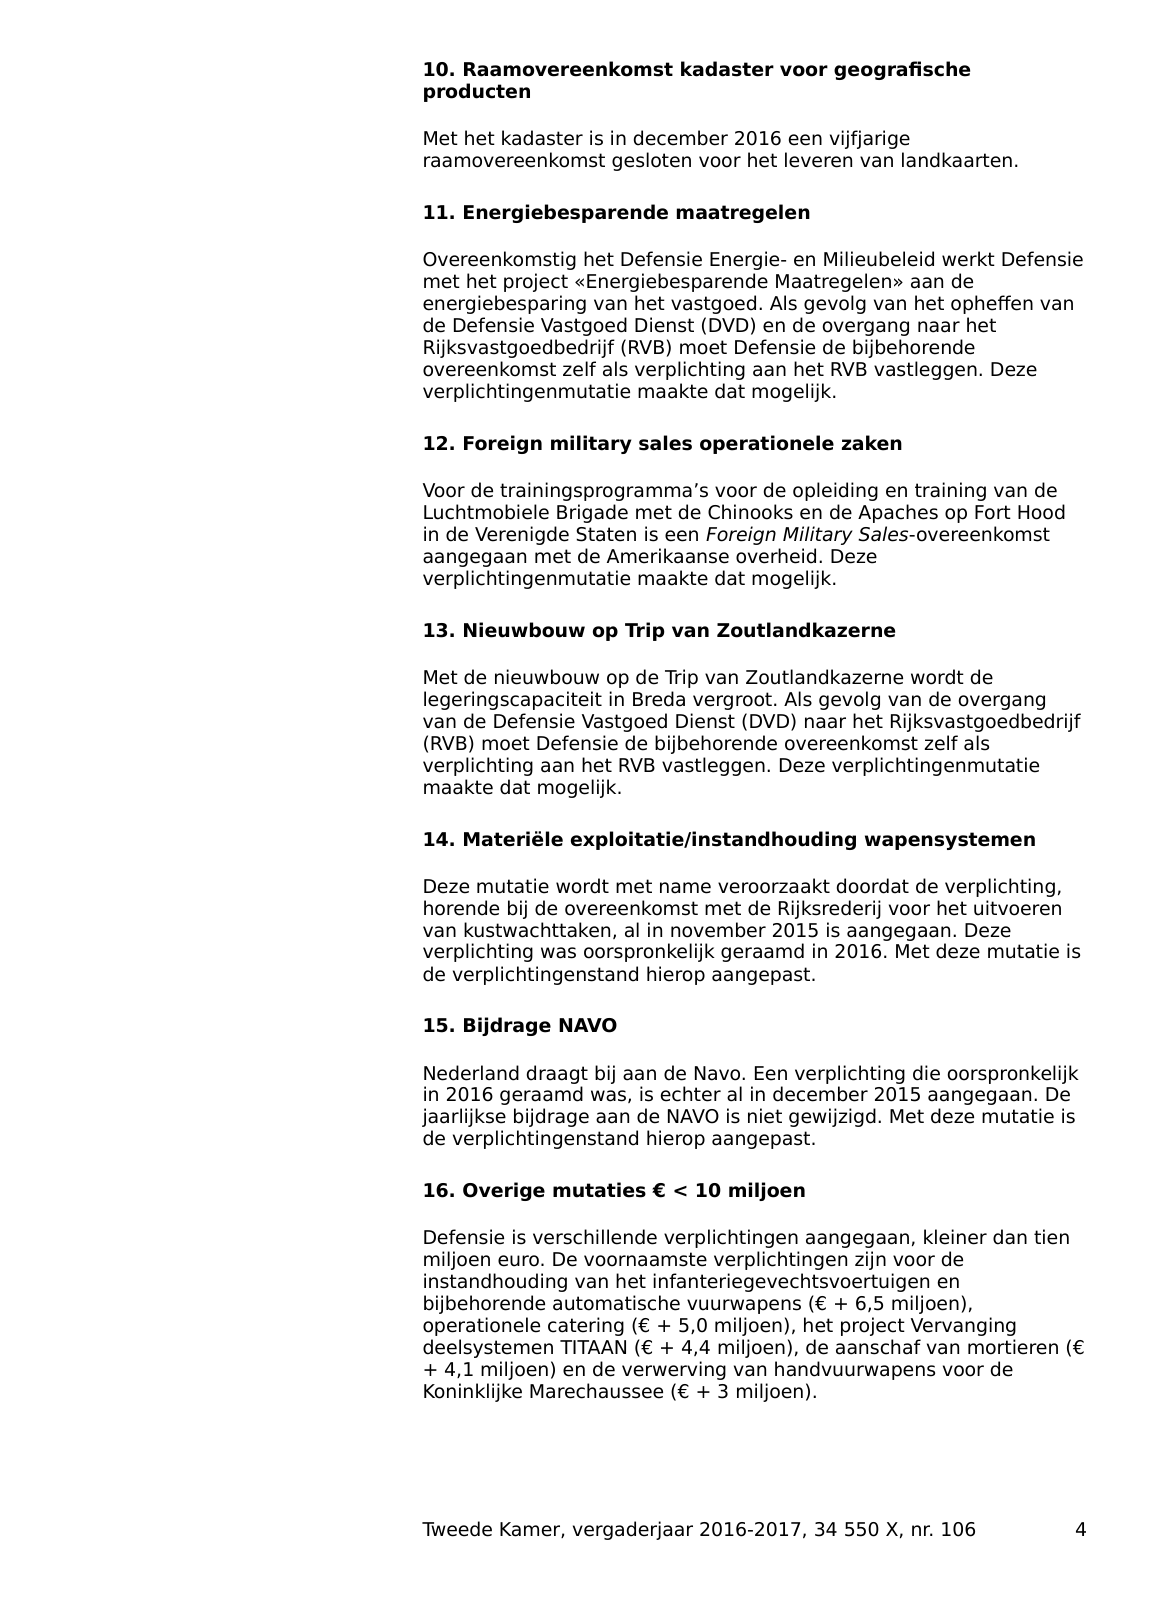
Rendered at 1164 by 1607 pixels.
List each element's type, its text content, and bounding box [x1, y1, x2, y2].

text Nederland draagt bij aan de Navo. Een verplichting die oorspronkelijk in 2016 geraamd was, is echter al in december 2015 aangegaan. De jaarlijkse bijdrage aan de NAVO is niet gewijzigd. Met deze mutatie is de verplichtingenstand hierop aangepast. [422, 1062, 1087, 1150]
subtitle 13. Nieuwbouw op Trip van Zoutlandkazerne [422, 620, 1087, 642]
subtitle 15. Bijdrage NAVO [422, 1015, 1087, 1037]
text Defensie is verschillende verplichtingen aangegaan, kleiner dan tien miljoen euro. De voornaamste verplichtingen zijn voor de instandhouding van het infanteriegevechtsvoertuigen en bijbehorende automatische vuurwapens (€ + 6,5 miljoen), operationele catering (€ + 5,0 miljoen), het project Vervanging deelsystemen TITAAN (€ + 4,4 miljoen), de aanschaf van mortieren (€ + 4,1 miljoen) en de verwerving van handvuurwapens voor de Koninklijke Marechaussee (€ + 3 miljoen). [422, 1227, 1087, 1403]
text Deze mutatie wordt met name veroorzaakt doordat de verplichting, horende bij de overeenkomst met de Rijksrederij voor het uitvoeren van kustwachttaken, al in november 2015 is aangegaan. Deze verplichting was oorspronkelijk geraamd in 2016. Met deze mutatie is de verplichtingenstand hierop aangepast. [422, 876, 1087, 985]
text Met de nieuwbouw op de Trip van Zoutlandkazerne wordt de legeringscapaciteit in Breda vergroot. Als gevolg van de overgang van de Defensie Vastgoed Dienst (DVD) naar het Rijksvastgoedbedrijf (RVB) moet Defensie de bijbehorende overeenkomst zelf als verplichting aan het RVB vastleggen. Deze verplichtingenmutatie maakte dat mogelijk. [422, 667, 1087, 798]
text Voor de trainingsprogramma’s voor de opleiding en training van de Luchtmobiele Brigade met de Chinooks en de Apaches op Fort Hood in de Verenigde Staten is een Foreign Military Sales-overeenkomst aangegaan met de Amerikaanse overheid. Deze verplichtingenmutatie maakte dat mogelijk. [422, 480, 1087, 590]
subtitle 11. Energiebesparende maatregelen [422, 202, 1087, 224]
subtitle 16. Overige mutaties € < 10 miljoen [422, 1180, 1087, 1202]
text Met het kadaster is in december 2016 een vijfjarige raamovereenkomst gesloten voor het leveren van landkaarten. [422, 128, 1087, 172]
subtitle 10. Raamovereenkomst kadaster voor geografische producten [422, 59, 1087, 103]
subtitle 14. Materiële exploitatie/instandhouding wapensystemen [422, 828, 1087, 851]
subtitle 12. Foreign military sales operationele zaken [422, 433, 1087, 455]
text Overeenkomstig het Defensie Energie- en Milieubeleid werkt Defensie met het project «Energiebesparende Maatregelen» aan de energiebesparing van het vastgoed. Als gevolg van het opheffen van de Defensie Vastgoed Dienst (DVD) en de overgang naar het Rijksvastgoedbedrijf (RVB) moet Defensie de bijbehorende overeenkomst zelf als verplichting aan het RVB vastleggen. Deze verplichtingenmutatie maakte dat mogelijk. [422, 249, 1087, 403]
